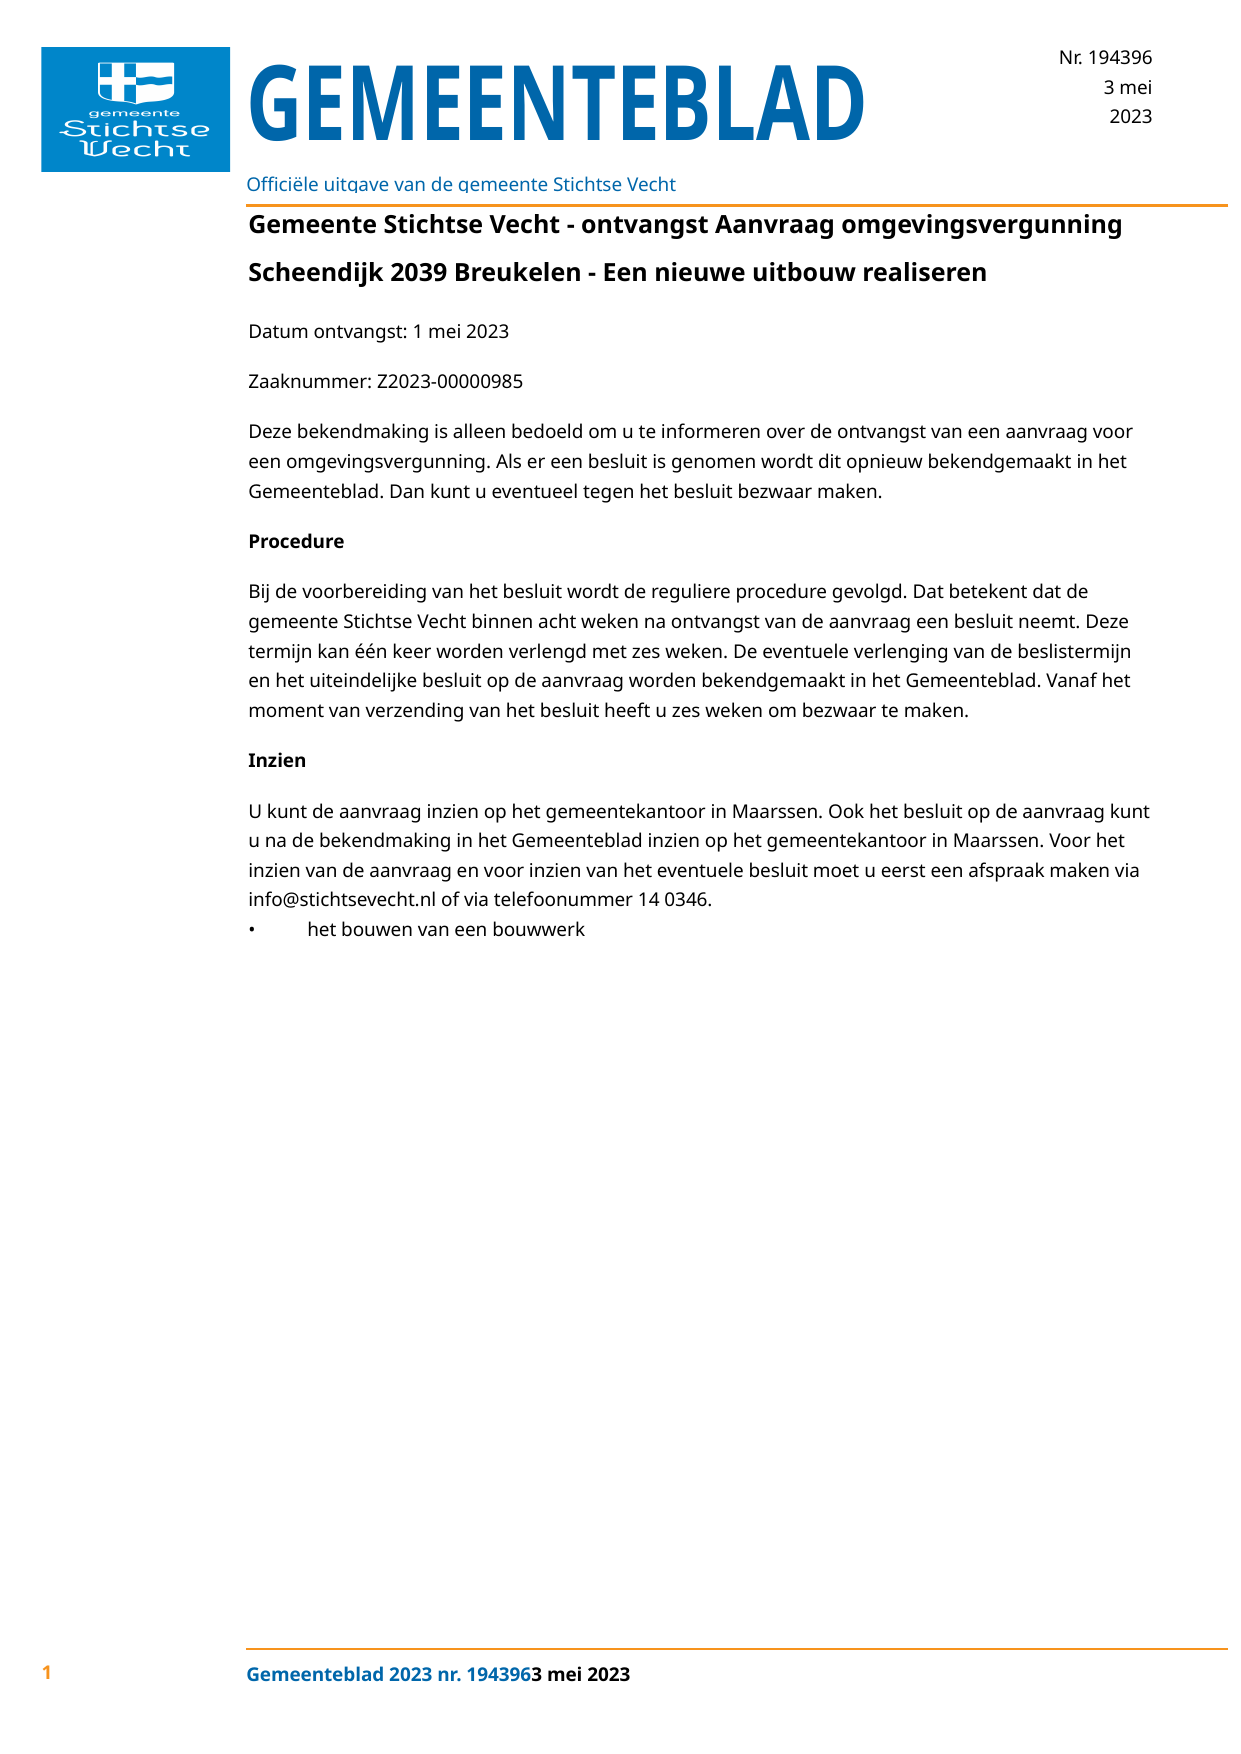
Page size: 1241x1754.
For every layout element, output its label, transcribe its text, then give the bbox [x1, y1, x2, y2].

text Gemeente Stichtse Vecht - ontvangst Aanvraag omgevingsvergunning Scheendijk 2039 Breukelen - Een nieuwe uitbouw realiseren [248, 207, 1152, 288]
text Datum ontvangst: 1 mei 2023 [248, 318, 1152, 344]
text U kunt de aanvraag inzien op het gemeentekantoor in Maarssen. Ook het besluit op de aanvraag kunt u na de bekendmaking in het Gemeenteblad inzien op het gemeentekantoor in Maarssen. Voor het inzien van de aanvraag en voor inzien van het eventuele besluit moet u eerst een afspraak maken via info@stichtsevecht.nl of via telefoonummer 14 0346. [248, 798, 1152, 912]
text Deze bekendmaking is alleen bedoeld om u te informeren over de ontvangst van een aanvraag voor een omgevingsvergunning. Als er een besluit is genomen wordt dit opnieuw bekendgemaakt in het Gemeenteblad. Dan kunt u eventueel tegen het besluit bezwaar maken. [248, 419, 1152, 504]
text Procedure [248, 528, 1152, 554]
text Bij de voorbereiding van het besluit wordt de reguliere procedure gevolgd. Dat betekent dat de gemeente Stichtse Vecht binnen acht weken na ontvangst van de aanvraag een besluit neemt. Deze termijn kan één keer worden verlengd met zes weken. De eventuele verlenging van de beslistermijn en het uiteindelijke besluit op de aanvraag worden bekendgemaakt in het Gemeenteblad. Vanaf het moment van verzending van het besluit heeft u zes weken om bezwaar te maken. [248, 579, 1152, 723]
picture [99, 63, 135, 101]
picture [137, 63, 174, 103]
text Zaaknummer: Z2023-00000985 [248, 368, 1152, 394]
text Inzien [248, 747, 1152, 773]
list het bouwen van een bouwwerk [248, 916, 1152, 942]
